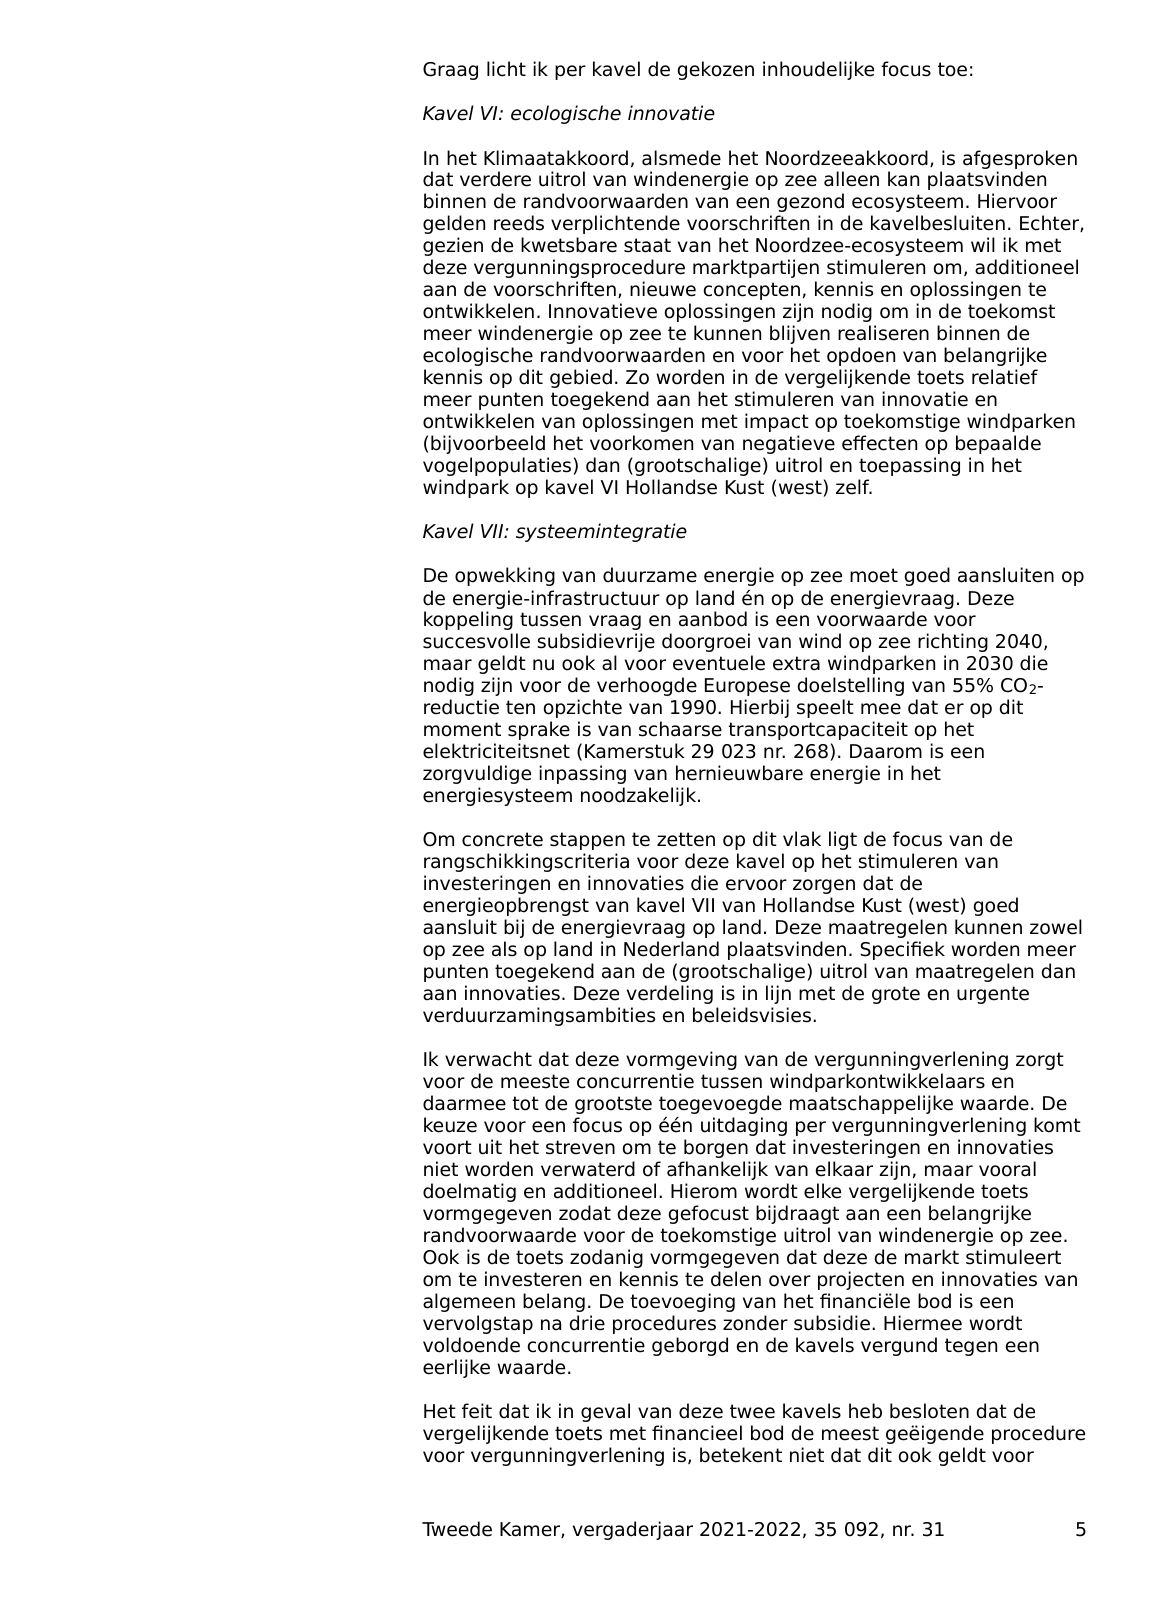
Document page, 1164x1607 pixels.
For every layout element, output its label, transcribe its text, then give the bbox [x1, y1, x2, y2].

text Ik verwacht dat deze vormgeving van de vergunningverlening zorgt voor de meeste concurrentie tussen windparkontwikkelaars en daarmee tot de grootste toegevoegde maatschappelijke waarde. De keuze voor een focus op één uitdaging per vergunningverlening komt voort uit het streven om te borgen dat investeringen en innovaties niet worden verwaterd of afhankelijk van elkaar zijn, maar vooral doelmatig en additioneel. Hierom wordt elke vergelijkende toets vormgegeven zodat deze gefocust bijdraagt aan een belangrijke randvoorwaarde voor de toekomstige uitrol van windenergie op zee. Ook is de toets zodanig vormgegeven dat deze de markt stimuleert om te investeren en kennis te delen over projecten en innovaties van algemeen belang. De toevoeging van het financiële bod is een vervolgstap na drie procedures zonder subsidie. Hiermee wordt voldoende concurrentie geborgd en de kavels vergund tegen een eerlijke waarde. [422, 1049, 1087, 1379]
text De opwekking van duurzame energie op zee moet goed aansluiten op de energie-infrastructuur op land én op de energievraag. Deze koppeling tussen vraag en aanbod is een voorwaarde voor succesvolle subsidievrije doorgroei van wind op zee richting 2040, maar geldt nu ook al voor eventuele extra windparken in 2030 die nodig zijn voor de verhoogde Europese doelstelling van 55% CO2-reductie ten opzichte van 1990. Hierbij speelt mee dat er op dit moment sprake is van schaarse transportcapaciteit op het elektriciteitsnet (Kamerstuk 29 023 nr. 268). Daarom is een zorgvuldige inpassing van hernieuwbare energie in het energiesysteem noodzakelijk. [422, 565, 1087, 807]
text Graag licht ik per kavel de gekozen inhoudelijke focus toe: [422, 59, 1087, 81]
subtitle Kavel VI: ecologische innovatie [422, 103, 1087, 125]
subtitle Kavel VII: systeemintegratie [422, 521, 1087, 543]
text In het Klimaatakkoord, alsmede het Noordzeeakkoord, is afgesproken dat verdere uitrol van windenergie op zee alleen kan plaatsvinden binnen de randvoorwaarden van een gezond ecosysteem. Hiervoor gelden reeds verplichtende voorschriften in de kavelbesluiten. Echter, gezien de kwetsbare staat van het Noordzee-ecosysteem wil ik met deze vergunningsprocedure marktpartijen stimuleren om, additioneel aan de voorschriften, nieuwe concepten, kennis en oplossingen te ontwikkelen. Innovatieve oplossingen zijn nodig om in de toekomst meer windenergie op zee te kunnen blijven realiseren binnen de ecologische randvoorwaarden en voor het opdoen van belangrijke kennis op dit gebied. Zo worden in de vergelijkende toets relatief meer punten toegekend aan het stimuleren van innovatie en ontwikkelen van oplossingen met impact op toekomstige windparken (bijvoorbeeld het voorkomen van negatieve effecten op bepaalde vogelpopulaties) dan (grootschalige) uitrol en toepassing in het windpark op kavel VI Hollandse Kust (west) zelf. [422, 147, 1087, 499]
text Om concrete stappen te zetten op dit vlak ligt de focus van de rangschikkingscriteria voor deze kavel op het stimuleren van investeringen en innovaties die ervoor zorgen dat de energieopbrengst van kavel VII van Hollandse Kust (west) goed aansluit bij de energievraag op land. Deze maatregelen kunnen zowel op zee als op land in Nederland plaatsvinden. Specifiek worden meer punten toegekend aan de (grootschalige) uitrol van maatregelen dan aan innovaties. Deze verdeling is in lijn met de grote en urgente verduurzamingsambities en beleidsvisies. [422, 829, 1087, 1027]
text Het feit dat ik in geval van deze twee kavels heb besloten dat de vergelijkende toets met financieel bod de meest geëigende procedure voor vergunningverlening is, betekent niet dat dit ook geldt voor [422, 1401, 1087, 1467]
